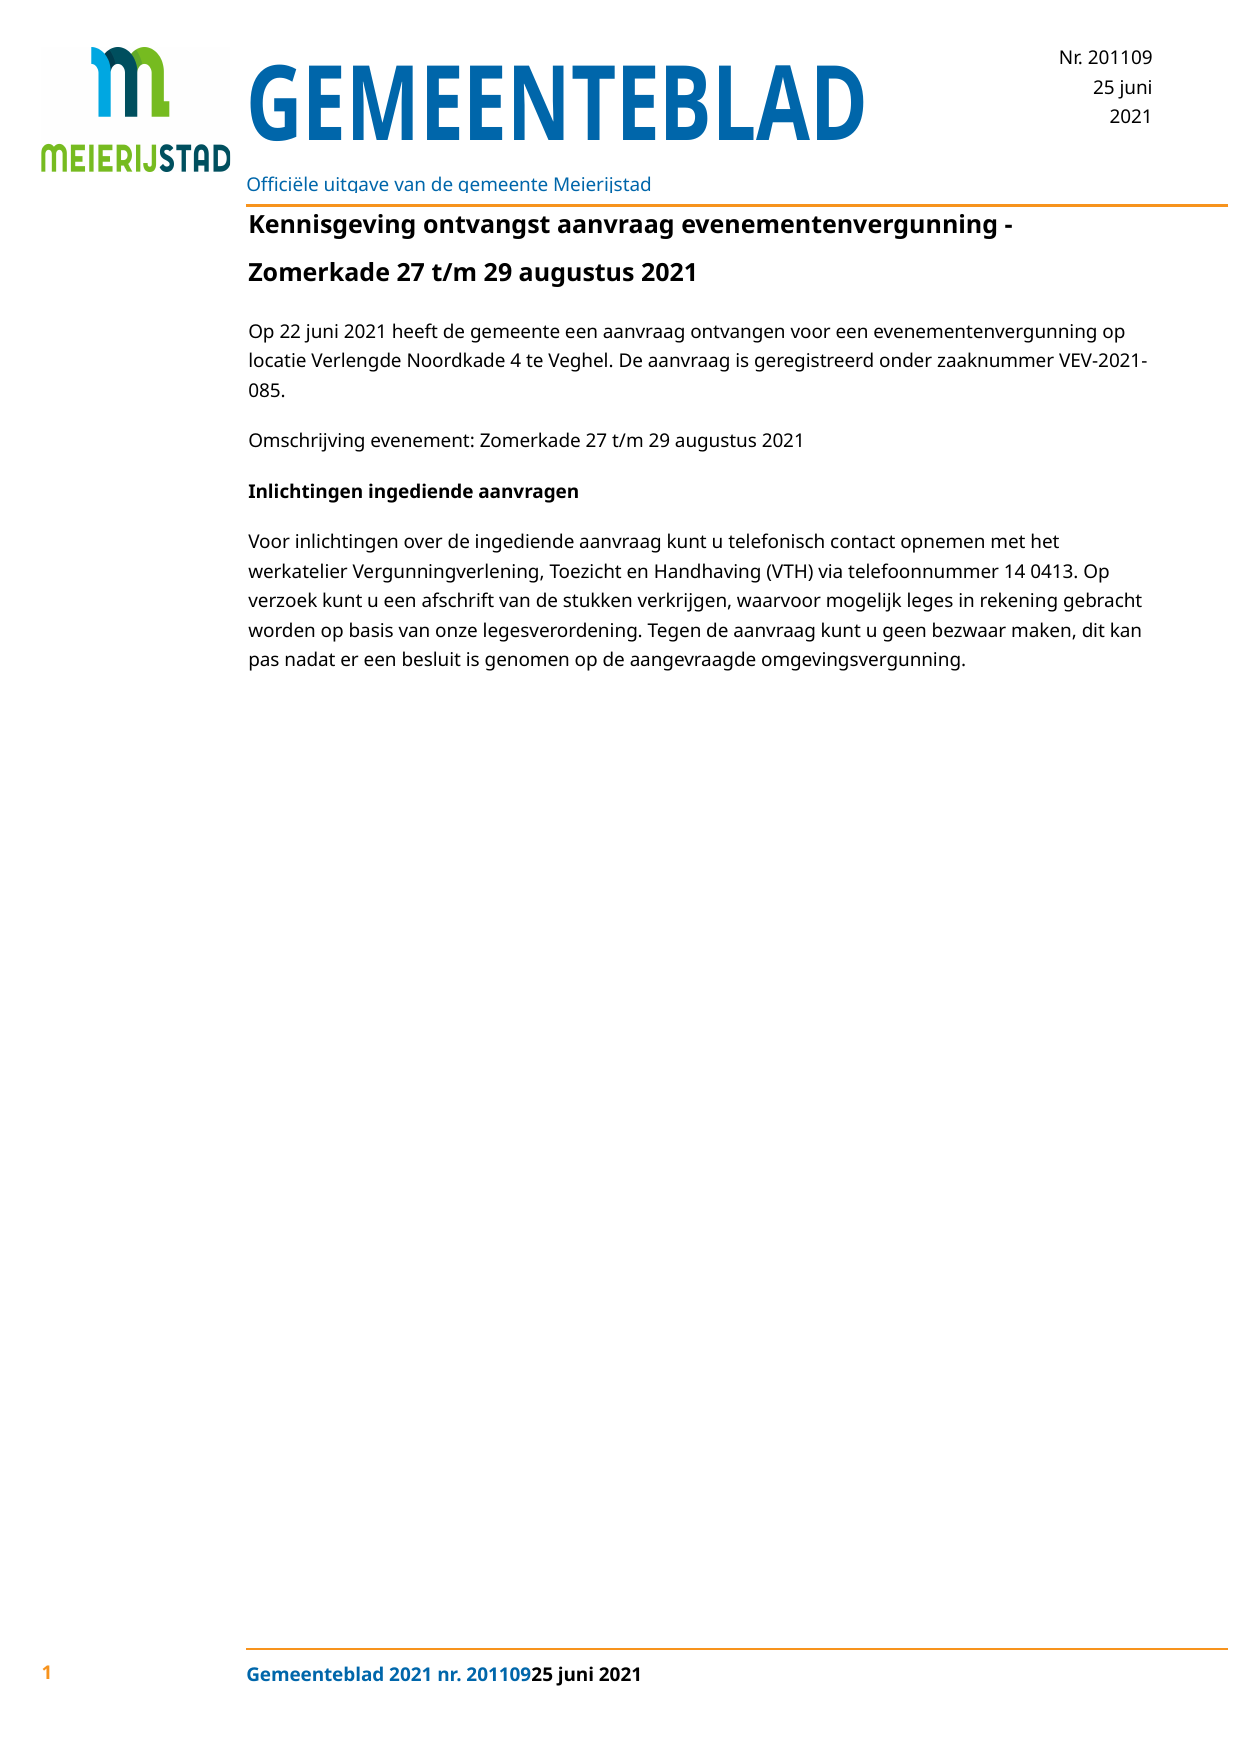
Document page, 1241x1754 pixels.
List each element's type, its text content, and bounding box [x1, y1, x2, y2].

text Op 22 juni 2021 heeft de gemeente een aanvraag ontvangen voor een evenementenvergunning op locatie Verlengde Noordkade 4 te Veghel. De aanvraag is geregistreerd onder zaaknummer VEV-2021-085. [248, 318, 1152, 403]
picture [41, 47, 231, 172]
text Inlichtingen ingediende aanvragen [248, 478, 1152, 504]
text Kennisgeving ontvangst aanvraag evenementenvergunning - Zomerkade 27 t/m 29 augustus 2021 [248, 207, 1152, 288]
text Voor inlichtingen over de ingediende aanvraag kunt u telefonisch contact opnemen met het werkatelier Vergunningverlening, Toezicht en Handhaving (VTH) via telefoonnummer 14 0413. Op verzoek kunt u een afschrift van de stukken verkrijgen, waarvoor mogelijk leges in rekening gebracht worden op basis van onze legesverordening. Tegen de aanvraag kunt u geen bezwaar maken, dit kan pas nadat er een besluit is genomen op de aangevraagde omgevingsvergunning. [248, 528, 1152, 672]
text Omschrijving evenement: Zomerkade 27 t/m 29 augustus 2021 [248, 427, 1152, 453]
